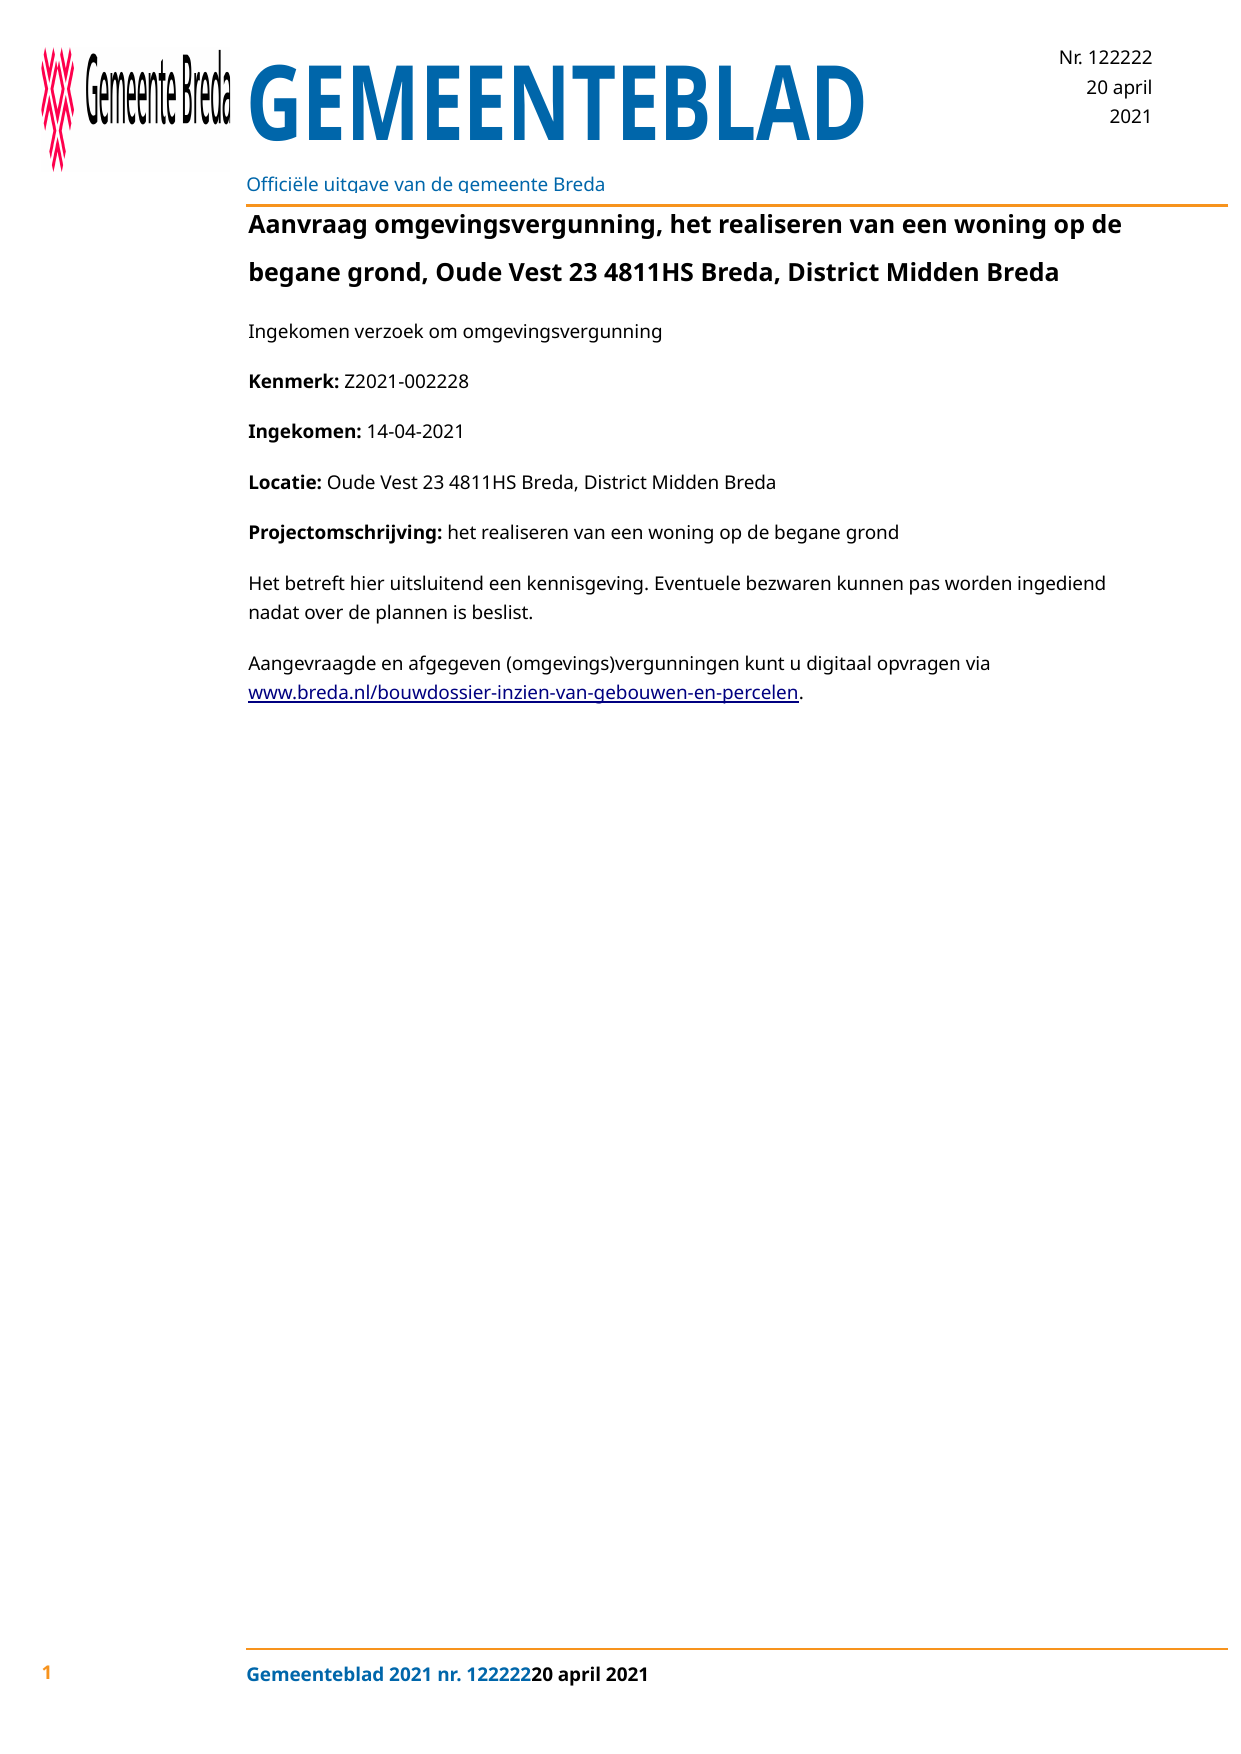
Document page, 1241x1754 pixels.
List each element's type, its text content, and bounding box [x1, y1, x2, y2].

text Kenmerk: Z2021-002228 [248, 368, 1152, 394]
text Aanvraag omgevingsvergunning, het realiseren van een woning op de begane grond, Oude Vest 23 4811HS Breda, District Midden Breda [248, 207, 1152, 288]
text Locatie: Oude Vest 23 4811HS Breda, District Midden Breda [248, 469, 1152, 495]
text Projectomschrijving: het realiseren van een woning op de begane grond [248, 519, 1152, 545]
picture [41, 47, 231, 172]
text Ingekomen verzoek om omgevingsvergunning [248, 318, 1152, 344]
text Aangevraagde en afgegeven (omgevings)vergunningen kunt u digitaal opvragen via www.breda.nl/bouwdossier-inzien-van-gebouwen-en-percelen. [248, 650, 1152, 705]
text Het betreft hier uitsluitend een kennisgeving. Eventuele bezwaren kunnen pas worden ingediend nadat over de plannen is beslist. [248, 570, 1152, 625]
text Ingekomen: 14-04-2021 [248, 419, 1152, 444]
